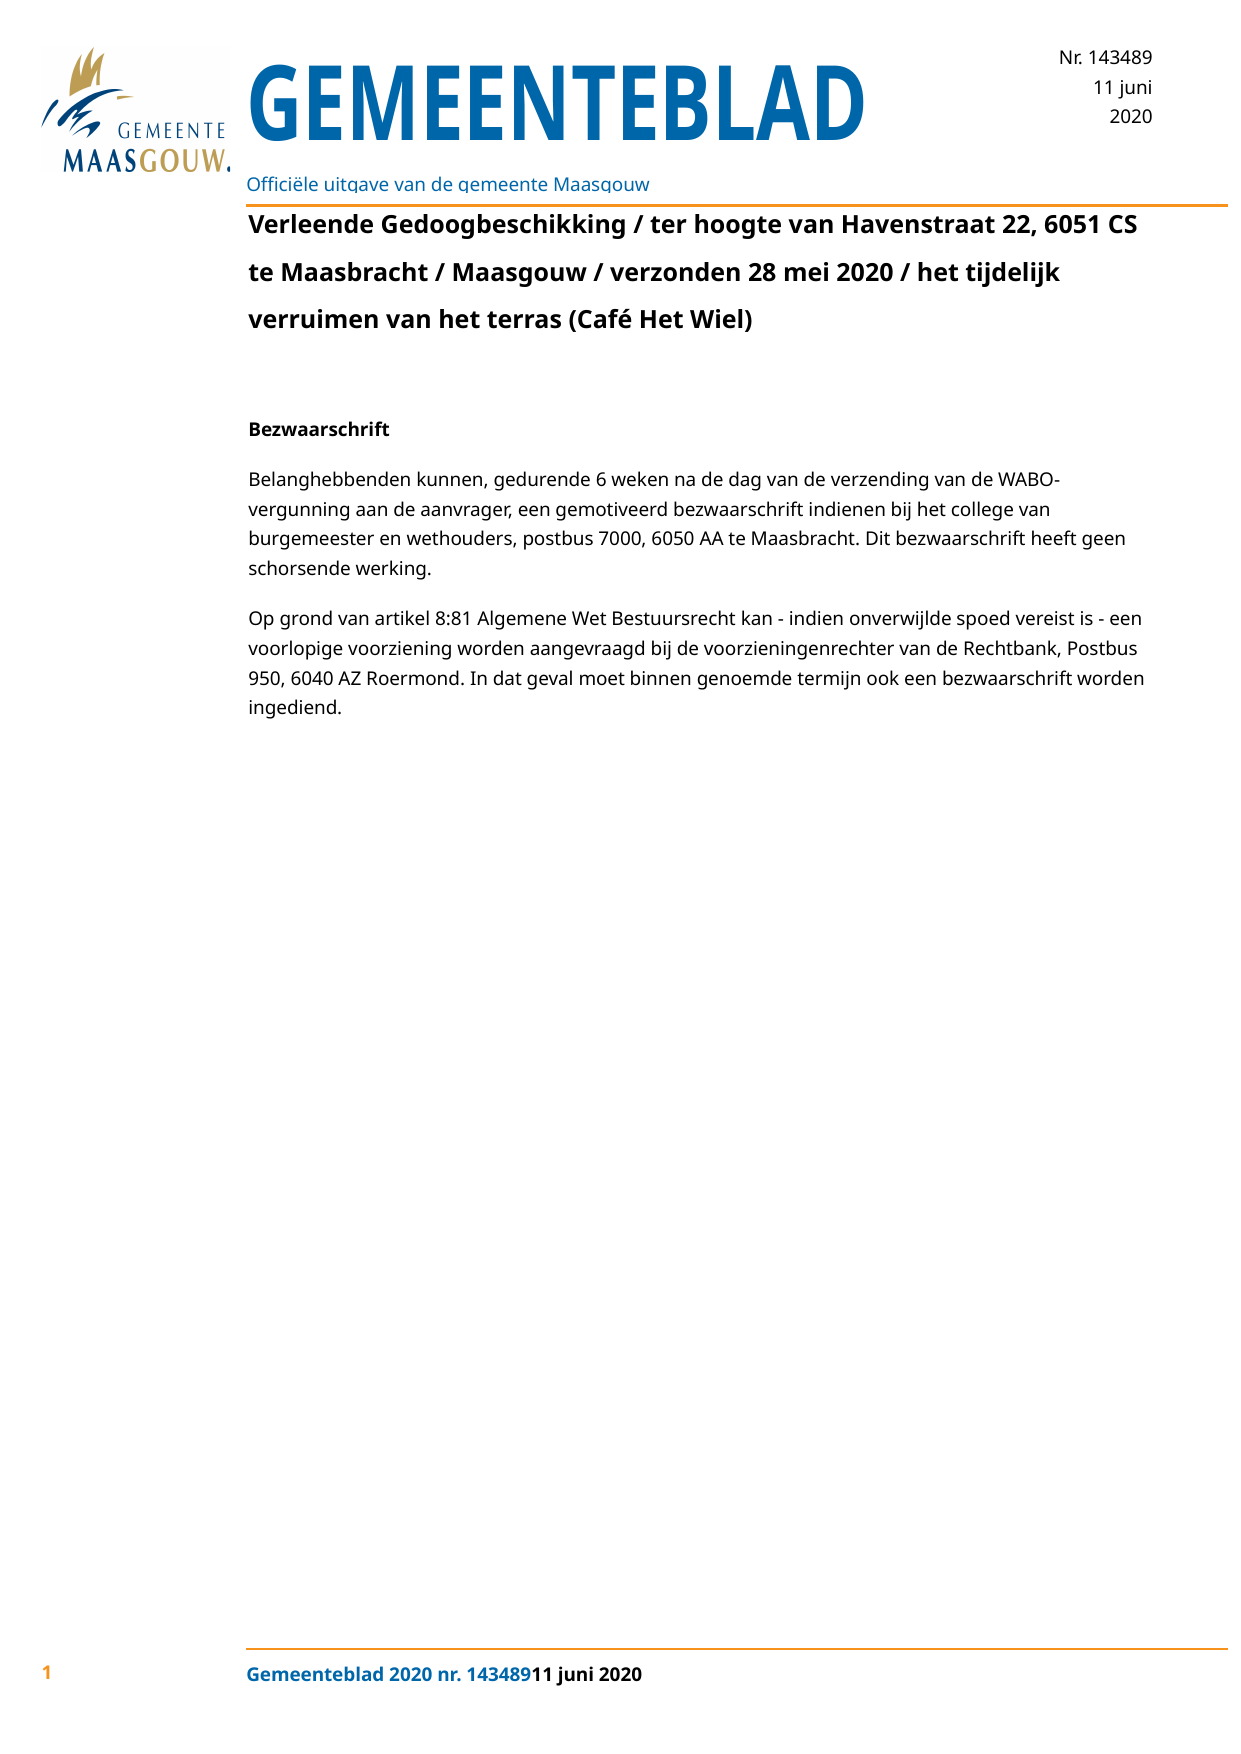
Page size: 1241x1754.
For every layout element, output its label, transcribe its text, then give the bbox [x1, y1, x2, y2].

picture [41, 47, 231, 172]
text Verleende Gedoogbeschikking / ter hoogte van Havenstraat 22, 6051 CS te Maasbracht / Maasgouw / verzonden 28 mei 2020 / het tijdelijk verruimen van het terras (Café Het Wiel) [248, 207, 1152, 336]
text Belanghebbenden kunnen, gedurende 6 weken na de dag van de verzending van de WABO-vergunning aan de aanvrager, een gemotiveerd bezwaarschrift indienen bij het college van burgemeester en wethouders, postbus 7000, 6050 AA te Maasbracht. Dit bezwaarschrift heeft geen schorsende werking. [248, 466, 1152, 581]
text Bezwaarschrift [248, 416, 1152, 442]
text Op grond van artikel 8:81 Algemene Wet Bestuursrecht kan - indien onverwijlde spoed vereist is - een voorlopige voorziening worden aangevraagd bij de voorzieningenrechter van de Rechtbank, Postbus 950, 6040 AZ Roermond. In dat geval moet binnen genoemde termijn ook een bezwaarschrift worden ingediend. [248, 606, 1152, 720]
